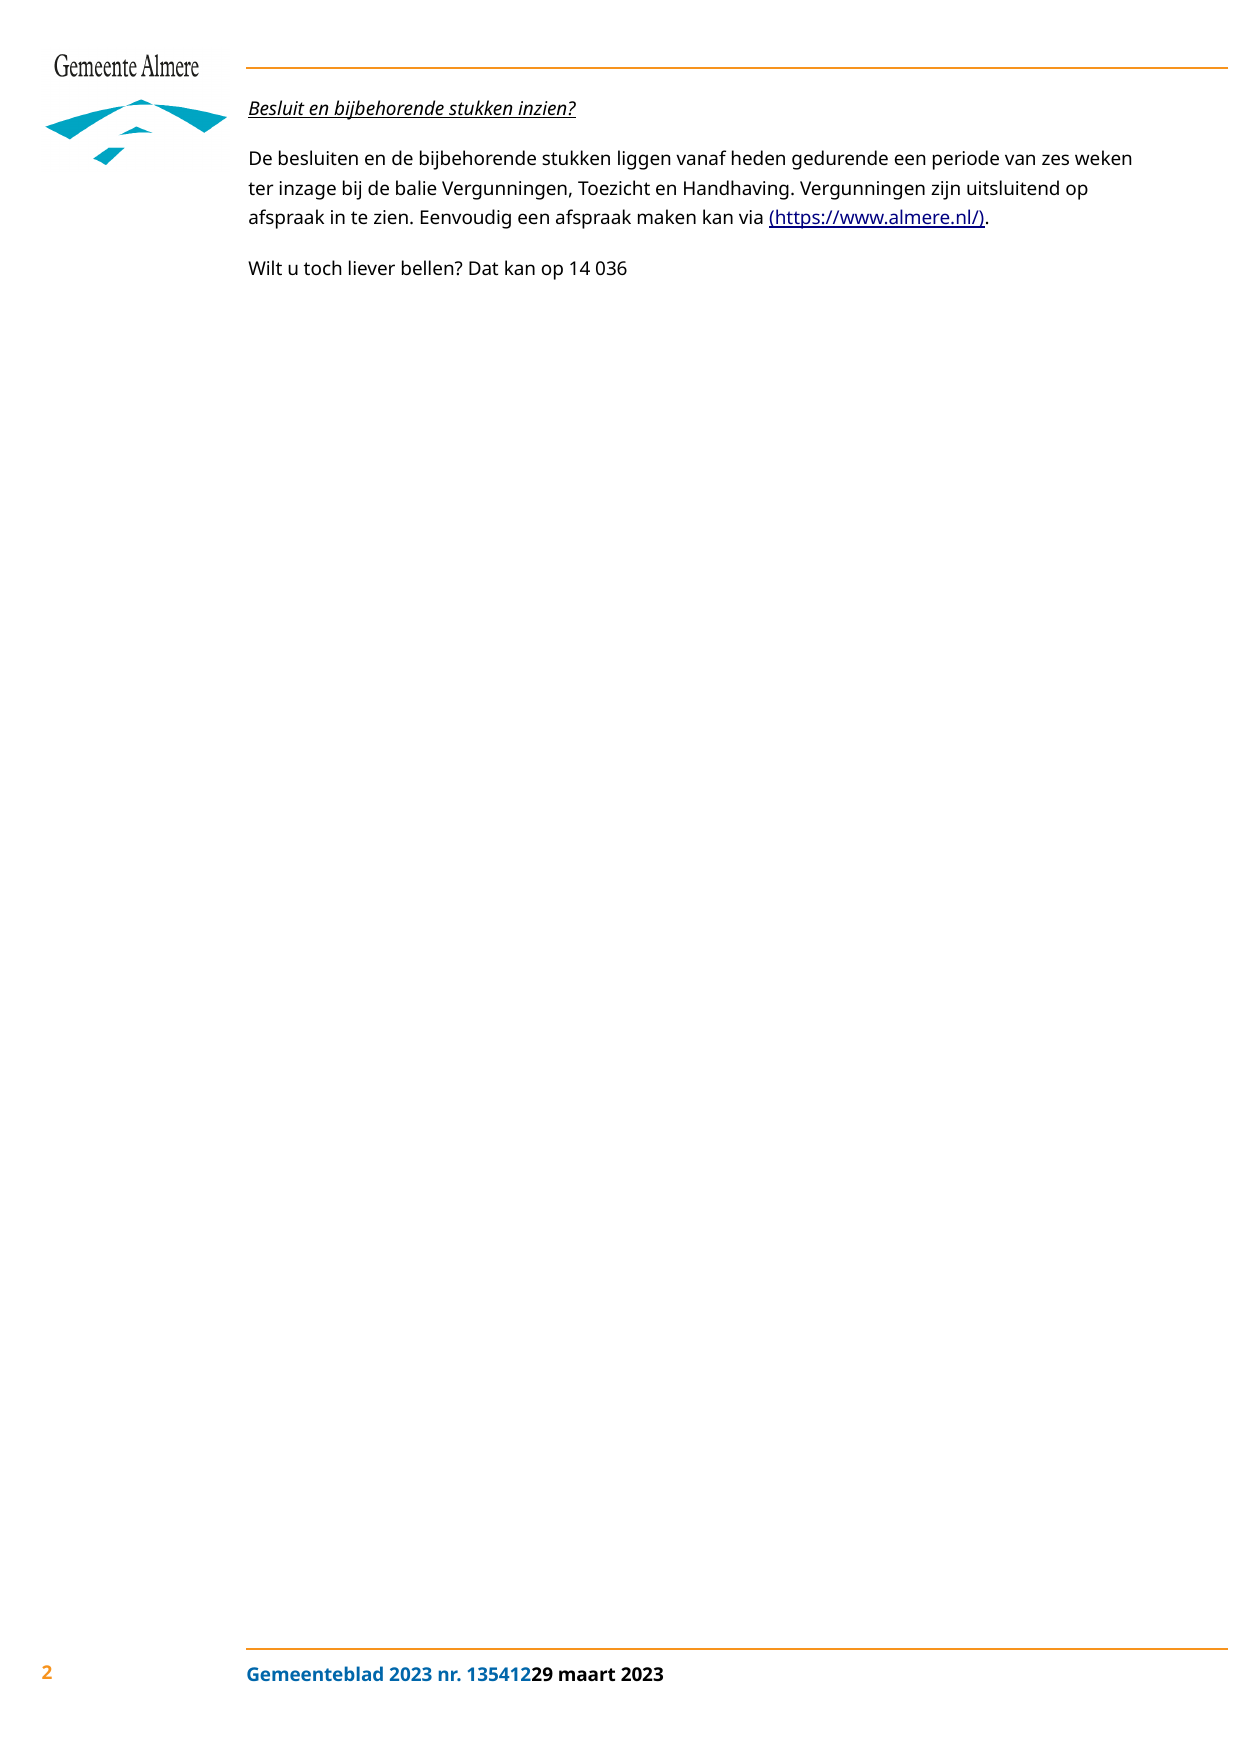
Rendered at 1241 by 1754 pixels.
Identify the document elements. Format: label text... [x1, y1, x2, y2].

text Besluit en bijbehorende stukken inzien? [248, 95, 1152, 121]
text Wilt u toch liever bellen? Dat kan op 14 036 [248, 255, 1152, 281]
picture [41, 47, 231, 172]
text De besluiten en de bijbehorende stukken liggen vanaf heden gedurende een periode van zes weken ter inzage bij de balie Vergunningen, Toezicht en Handhaving. Vergunningen zijn uitsluitend op afspraak in te zien. Eenvoudig een afspraak maken kan via (https://www.almere.nl/). [248, 145, 1152, 230]
